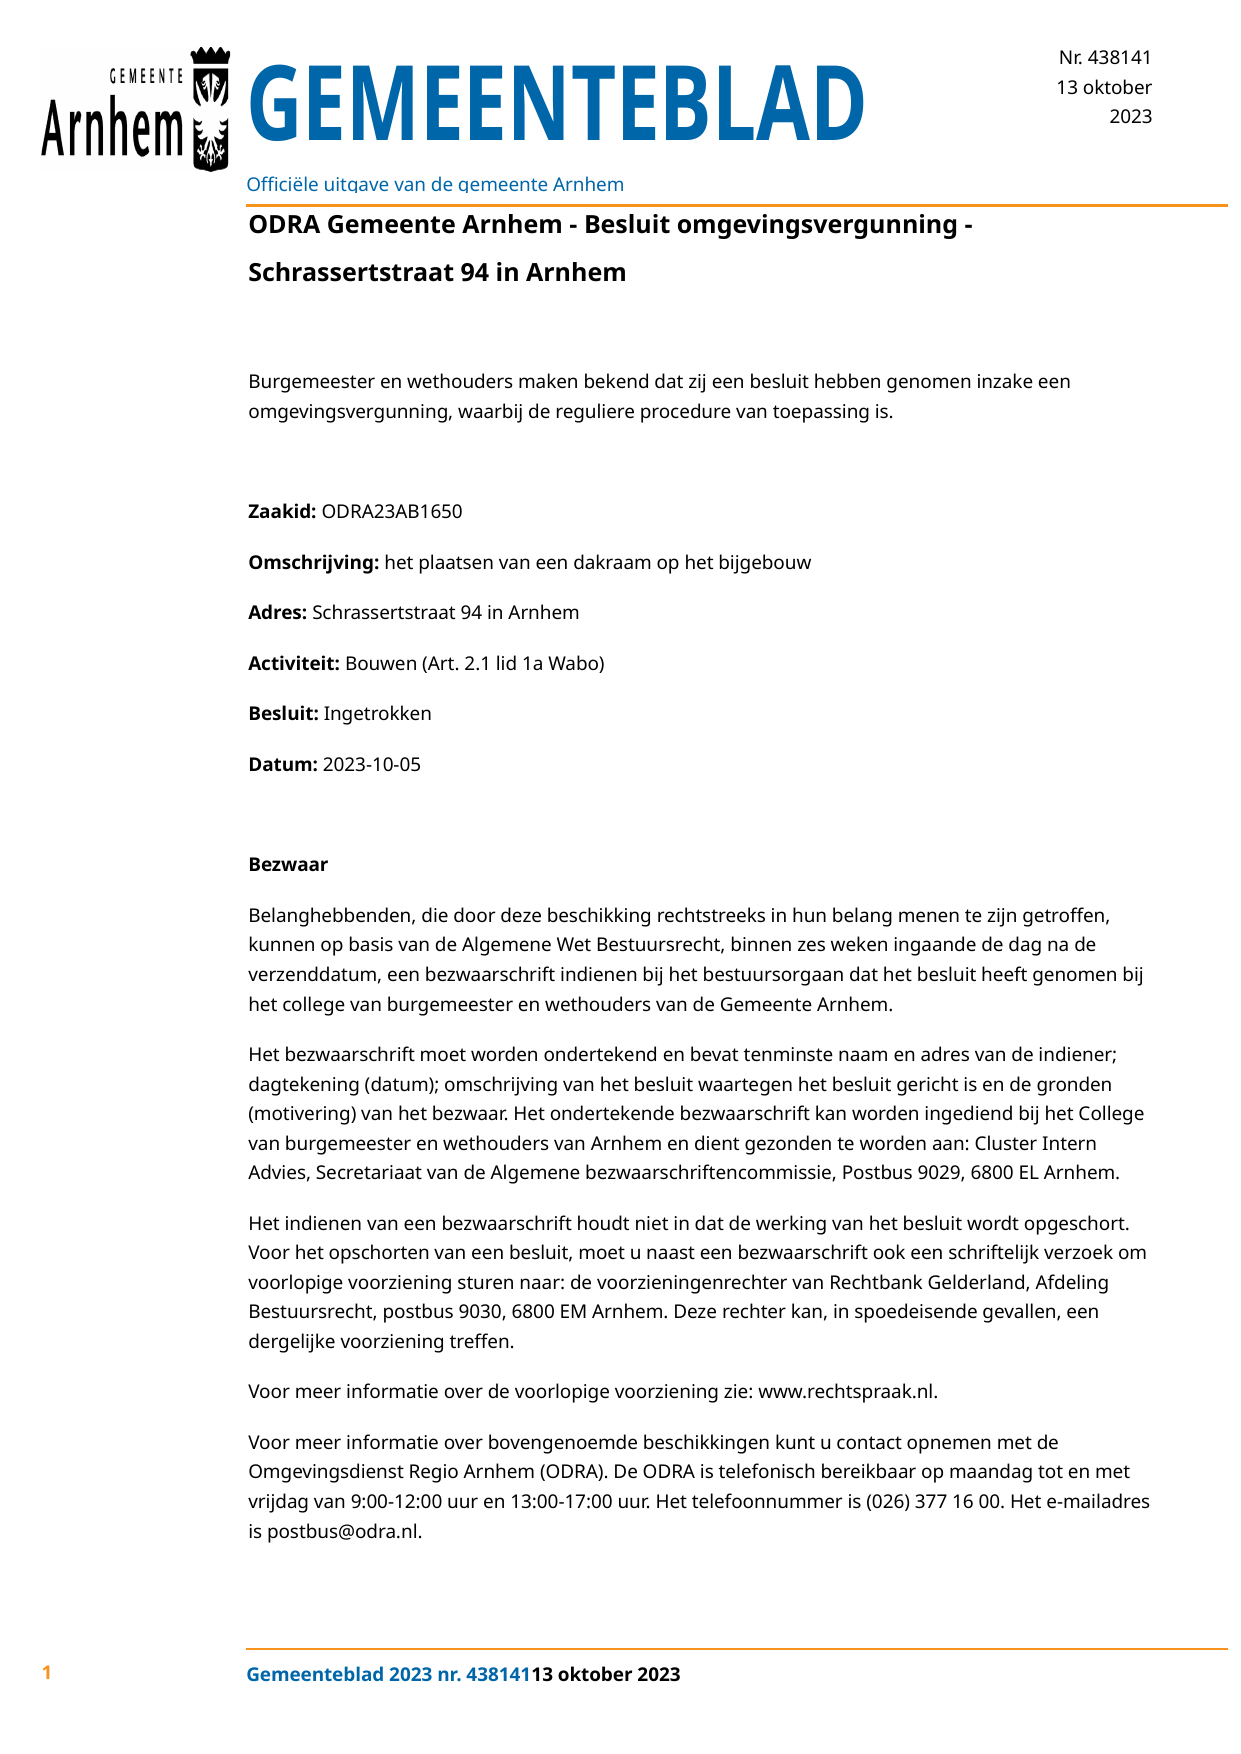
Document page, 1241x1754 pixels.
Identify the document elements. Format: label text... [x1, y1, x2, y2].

text ODRA Gemeente Arnhem - Besluit omgevingsvergunning - Schrassertstraat 94 in Arnhem [248, 207, 1152, 288]
text Het indienen van een bezwaarschrift houdt niet in dat de werking van het besluit wordt opgeschort. Voor het opschorten van een besluit, moet u naast een bezwaarschrift ook een schriftelijk verzoek om voorlopige voorziening sturen naar: de voorzieningenrechter van Rechtbank Gelderland, Afdeling Bestuursrecht, postbus 9030, 6800 EM Arnhem. Deze rechter kan, in spoedeisende gevallen, een dergelijke voorziening treffen. [248, 1210, 1152, 1354]
text Activiteit: Bouwen (Art. 2.1 lid 1a Wabo) [248, 650, 1152, 676]
text Adres: Schrassertstraat 94 in Arnhem [248, 599, 1152, 625]
text Besluit: Ingetrokken [248, 700, 1152, 726]
text Voor meer informatie over bovengenoemde beschikkingen kunt u contact opnemen met de Omgevingsdienst Regio Arnhem (ODRA). De ODRA is telefonisch bereikbaar op maandag tot en met vrijdag van 9:00-12:00 uur en 13:00-17:00 uur. Het telefoonnummer is (026) 377 16 00. Het e-mailadres is postbus@odra.nl. [248, 1429, 1152, 1544]
text Bezwaar [248, 852, 1152, 877]
text Voor meer informatie over de voorlopige voorziening zie: www.rechtspraak.nl. [248, 1379, 1152, 1404]
text Burgemeester en wethouders maken bekend dat zij een besluit hebben genomen inzake een omgevingsvergunning, waarbij de reguliere procedure van toepassing is. [248, 368, 1152, 424]
picture [41, 47, 231, 172]
text Zaakid: ODRA23AB1650 [248, 499, 1152, 524]
text Het bezwaarschrift moet worden ondertekend en bevat tenminste naam en adres van de indiener; dagtekening (datum); omschrijving van het besluit waartegen het besluit gericht is en de gronden (motivering) van het bezwaar. Het ondertekende bezwaarschrift kan worden ingediend bij het College van burgemeester en wethouders van Arnhem en dient gezonden te worden aan: Cluster Intern Advies, Secretariaat van de Algemene bezwaarschriftencommissie, Postbus 9029, 6800 EL Arnhem. [248, 1041, 1152, 1185]
text Datum: 2023-10-05 [248, 751, 1152, 777]
text Belanghebbenden, die door deze beschikking rechtstreeks in hun belang menen te zijn getroffen, kunnen op basis van de Algemene Wet Bestuursrecht, binnen zes weken ingaande de dag na de verzenddatum, een bezwaarschrift indienen bij het bestuursorgaan dat het besluit heeft genomen bij het college van burgemeester en wethouders van de Gemeente Arnhem. [248, 902, 1152, 1017]
text Omschrijving: het plaatsen van een dakraam op het bijgebouw [248, 549, 1152, 575]
